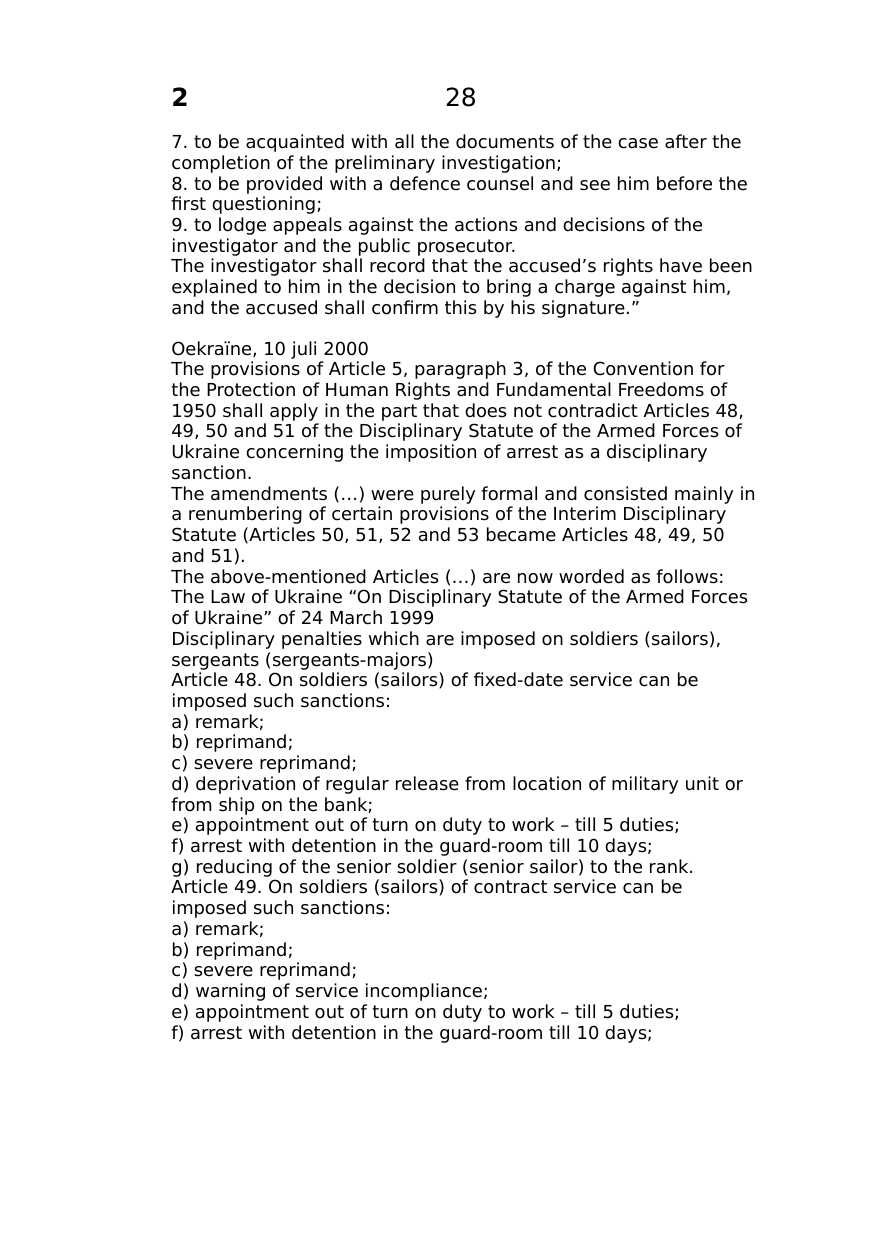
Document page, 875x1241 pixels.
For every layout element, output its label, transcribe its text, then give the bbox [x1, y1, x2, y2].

text a) remark; [171, 919, 756, 939]
text The provisions of Article 5, paragraph 3, of the Convention for the Protection of Human Rights and Fundamental Freedoms of 1950 shall apply in the part that does not contradict Articles 48, 49, 50 and 51 of the Disciplinary Statute of the Armed Forces of Ukraine concerning the imposition of arrest as a disciplinary sanction. [171, 359, 756, 483]
text c) severe reprimand; [171, 960, 756, 981]
text f) arrest with detention in the guard-room till 10 days; [171, 1022, 756, 1043]
text The amendments (…) were purely formal and consisted mainly in a renumbering of certain provisions of the Interim Disciplinary Statute (Articles 50, 51, 52 and 53 became Articles 48, 49, 50 and 51). [171, 483, 756, 566]
text Article 48. On soldiers (sailors) of fixed-date service can be imposed such sanctions: [171, 670, 756, 712]
text b) reprimand; [171, 939, 756, 960]
text The above-mentioned Articles (…) are now worded as follows: [171, 566, 756, 587]
text d) deprivation of regular release from location of military unit or from ship on the bank; [171, 774, 756, 815]
text g) reducing of the senior soldier (senior sailor) to the rank. [171, 857, 756, 877]
text 7. to be acquainted with all the documents of the case after the completion of the preliminary investigation; [171, 132, 756, 173]
text f) arrest with detention in the guard-room till 10 days; [171, 836, 756, 857]
text The Law of Ukraine “On Disciplinary Statute of the Armed Forces of Ukraine” of 24 March 1999 [171, 587, 756, 629]
text Article 49. On soldiers (sailors) of contract service can be imposed such sanctions: [171, 877, 756, 919]
text c) severe reprimand; [171, 753, 756, 774]
text Oekraïne, 10 juli 2000 [171, 338, 756, 359]
text b) reprimand; [171, 732, 756, 753]
text Disciplinary penalties which are imposed on soldiers (sailors), sergeants (sergeants-majors) [171, 629, 756, 670]
text 9. to lodge appeals against the actions and decisions of the investigator and the public prosecutor. [171, 215, 756, 256]
text e) appointment out of turn on duty to work – till 5 duties; [171, 1002, 756, 1022]
text a) remark; [171, 712, 756, 732]
text e) appointment out of turn on duty to work – till 5 duties; [171, 815, 756, 836]
text d) warning of service incompliance; [171, 981, 756, 1002]
text 8. to be provided with a defence counsel and see him before the first questioning; [171, 173, 756, 215]
text The investigator shall record that the accused’s rights have been explained to him in the decision to bring a charge against him, and the accused shall confirm this by his signature.” [171, 256, 756, 318]
